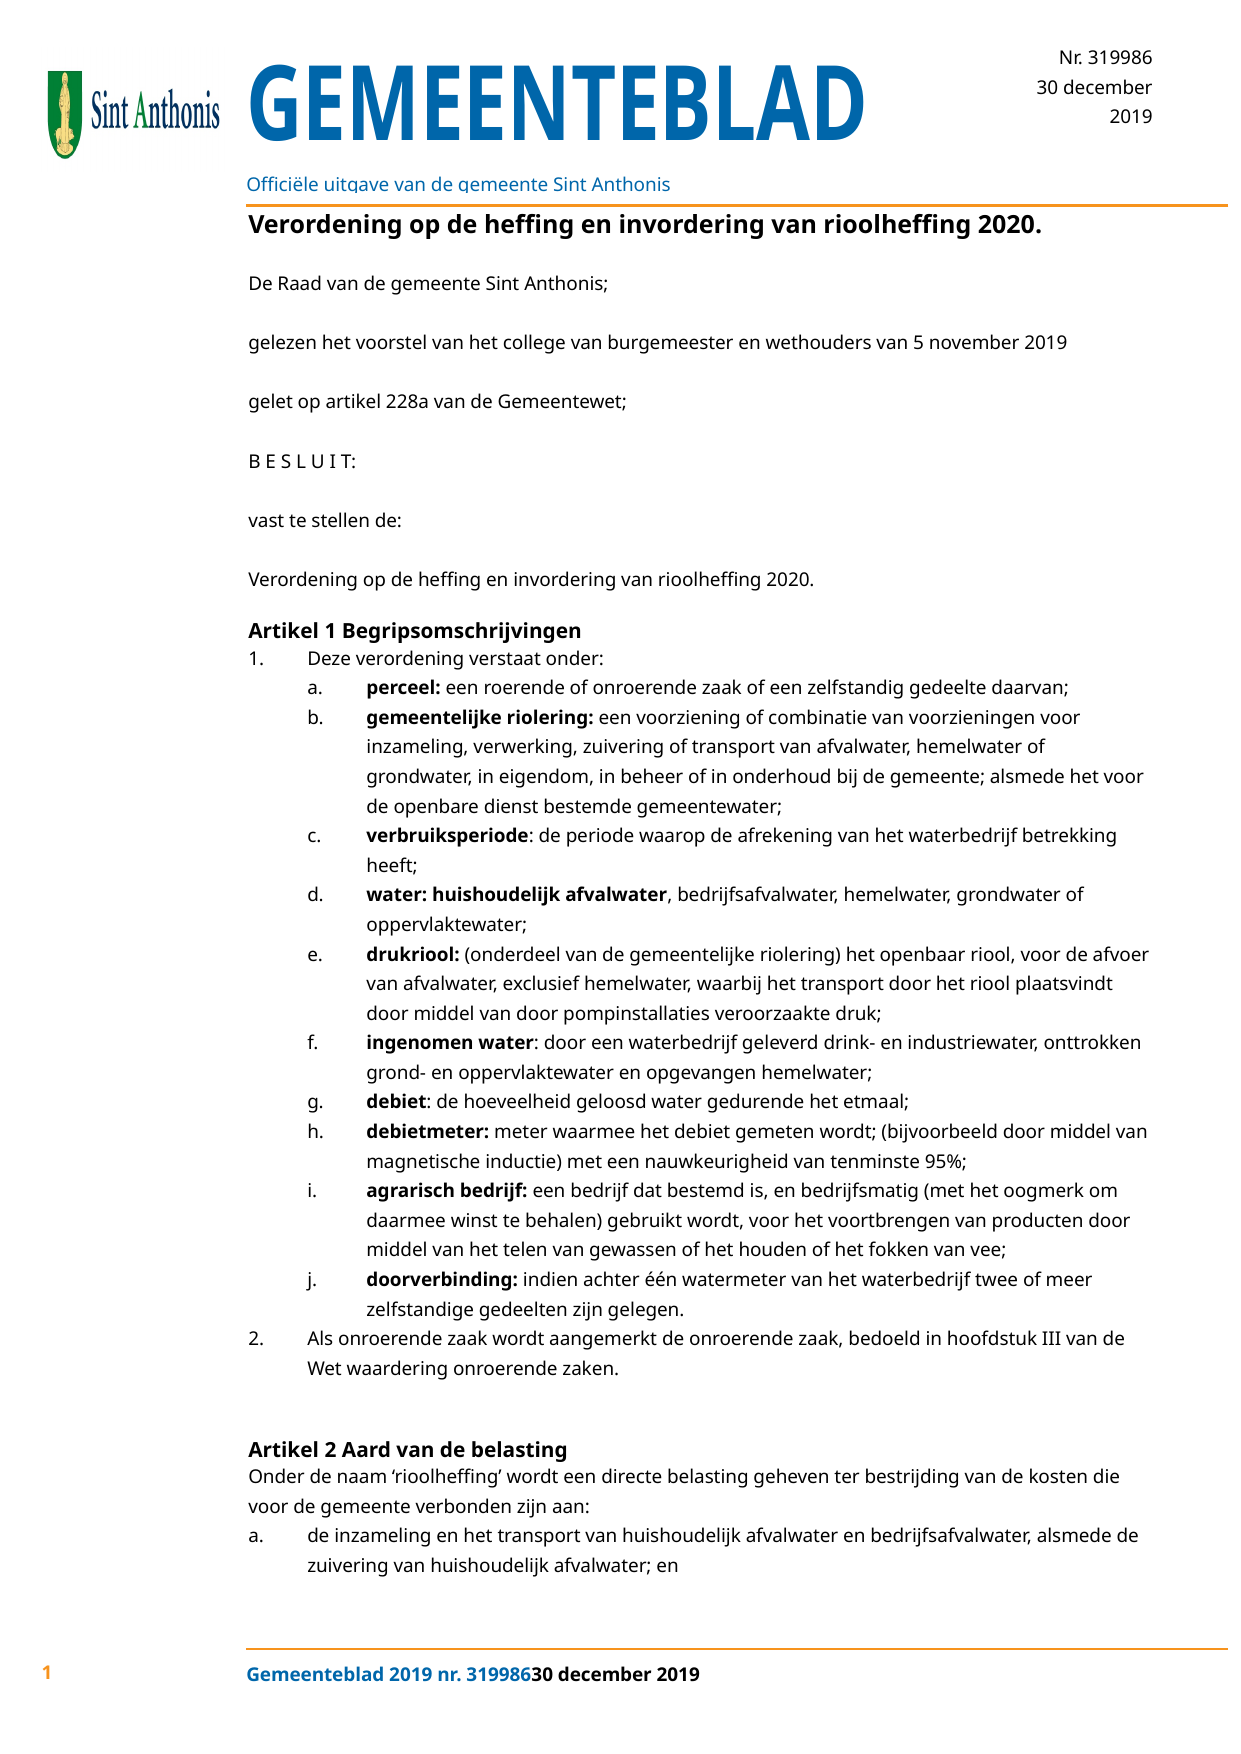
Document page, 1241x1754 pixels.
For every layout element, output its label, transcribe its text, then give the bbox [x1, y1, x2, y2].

list agrarisch bedrijf: een bedrijf dat bestemd is, en bedrijfsmatig (met het oogmerk om daarmee winst te behalen) gebruikt wordt, voor het voortbrengen van producten door middel van het telen van gewassen of het houden of het fokken van vee; [307, 1177, 1152, 1262]
picture [41, 47, 231, 172]
text gelet op artikel 228a van de Gemeentewet; [248, 389, 1152, 414]
text Verordening op de heffing en invordering van rioolheffing 2020. [248, 566, 1152, 592]
text Artikel 2 Aard van de belasting [248, 1435, 1152, 1463]
list debietmeter: meter waarmee het debiet gemeten wordt; (bijvoorbeeld door middel van magnetische inductie) met een nauwkeurigheid van tenminste 95%; [307, 1118, 1152, 1174]
list ingenomen water: door een waterbedrijf geleverd drink- en industriewater, onttrokken grond- en oppervlaktewater en opgevangen hemelwater; [307, 1029, 1152, 1085]
text gelezen het voorstel van het college van burgemeester en wethouders van 5 november 2019 [248, 329, 1152, 355]
list Als onroerende zaak wordt aangemerkt de onroerende zaak, bedoeld in hoofdstuk III van de Wet waardering onroerende zaken. [248, 1325, 1152, 1381]
text De Raad van de gemeente Sint Anthonis; [248, 270, 1152, 296]
list perceel: een roerende of onroerende zaak of een zelfstandig gedeelte daarvan; [307, 674, 1152, 700]
list water: huishoudelijk afvalwater, bedrijfsafvalwater, hemelwater, grondwater of oppervlaktewater; [307, 882, 1152, 937]
text Onder de naam ‘rioolheffing’ wordt een directe belasting geheven ter bestrijding van de kosten die voor de gemeente verbonden zijn aan: [248, 1463, 1152, 1519]
text Verordening op de heffing en invordering van rioolheffing 2020. [248, 207, 1152, 241]
text B E S L U I T: [248, 448, 1152, 473]
text vast te stellen de: [248, 507, 1152, 533]
list doorverbinding: indien achter één watermeter van het waterbedrijf twee of meer zelfstandige gedeelten zijn gelegen. [307, 1266, 1152, 1322]
list Deze verordening verstaat onder: [248, 645, 1152, 671]
list drukriool: (onderdeel van de gemeentelijke riolering) het openbaar riool, voor de afvoer van afvalwater, exclusief hemelwater, waarbij het transport door het riool plaatsvindt door middel van door pompinstallaties veroorzaakte druk; [307, 941, 1152, 1026]
list debiet: de hoeveelheid geloosd water gedurende het etmaal; [307, 1089, 1152, 1114]
text Artikel 1 Begripsomschrijvingen [248, 617, 1152, 645]
list verbruiksperiode: de periode waarop de afrekening van het waterbedrijf betrekking heeft; [307, 822, 1152, 878]
list de inzameling en het transport van huishoudelijk afvalwater en bedrijfsafvalwater, alsmede de zuivering van huishoudelijk afvalwater; en [248, 1523, 1152, 1578]
list gemeentelijke riolering: een voorziening of combinatie van voorzieningen voor inzameling, verwerking, zuivering of transport van afvalwater, hemelwater of grondwater, in eigendom, in beheer of in onderhoud bij de gemeente; alsmede het voor de openbare dienst bestemde gemeentewater; [307, 704, 1152, 819]
